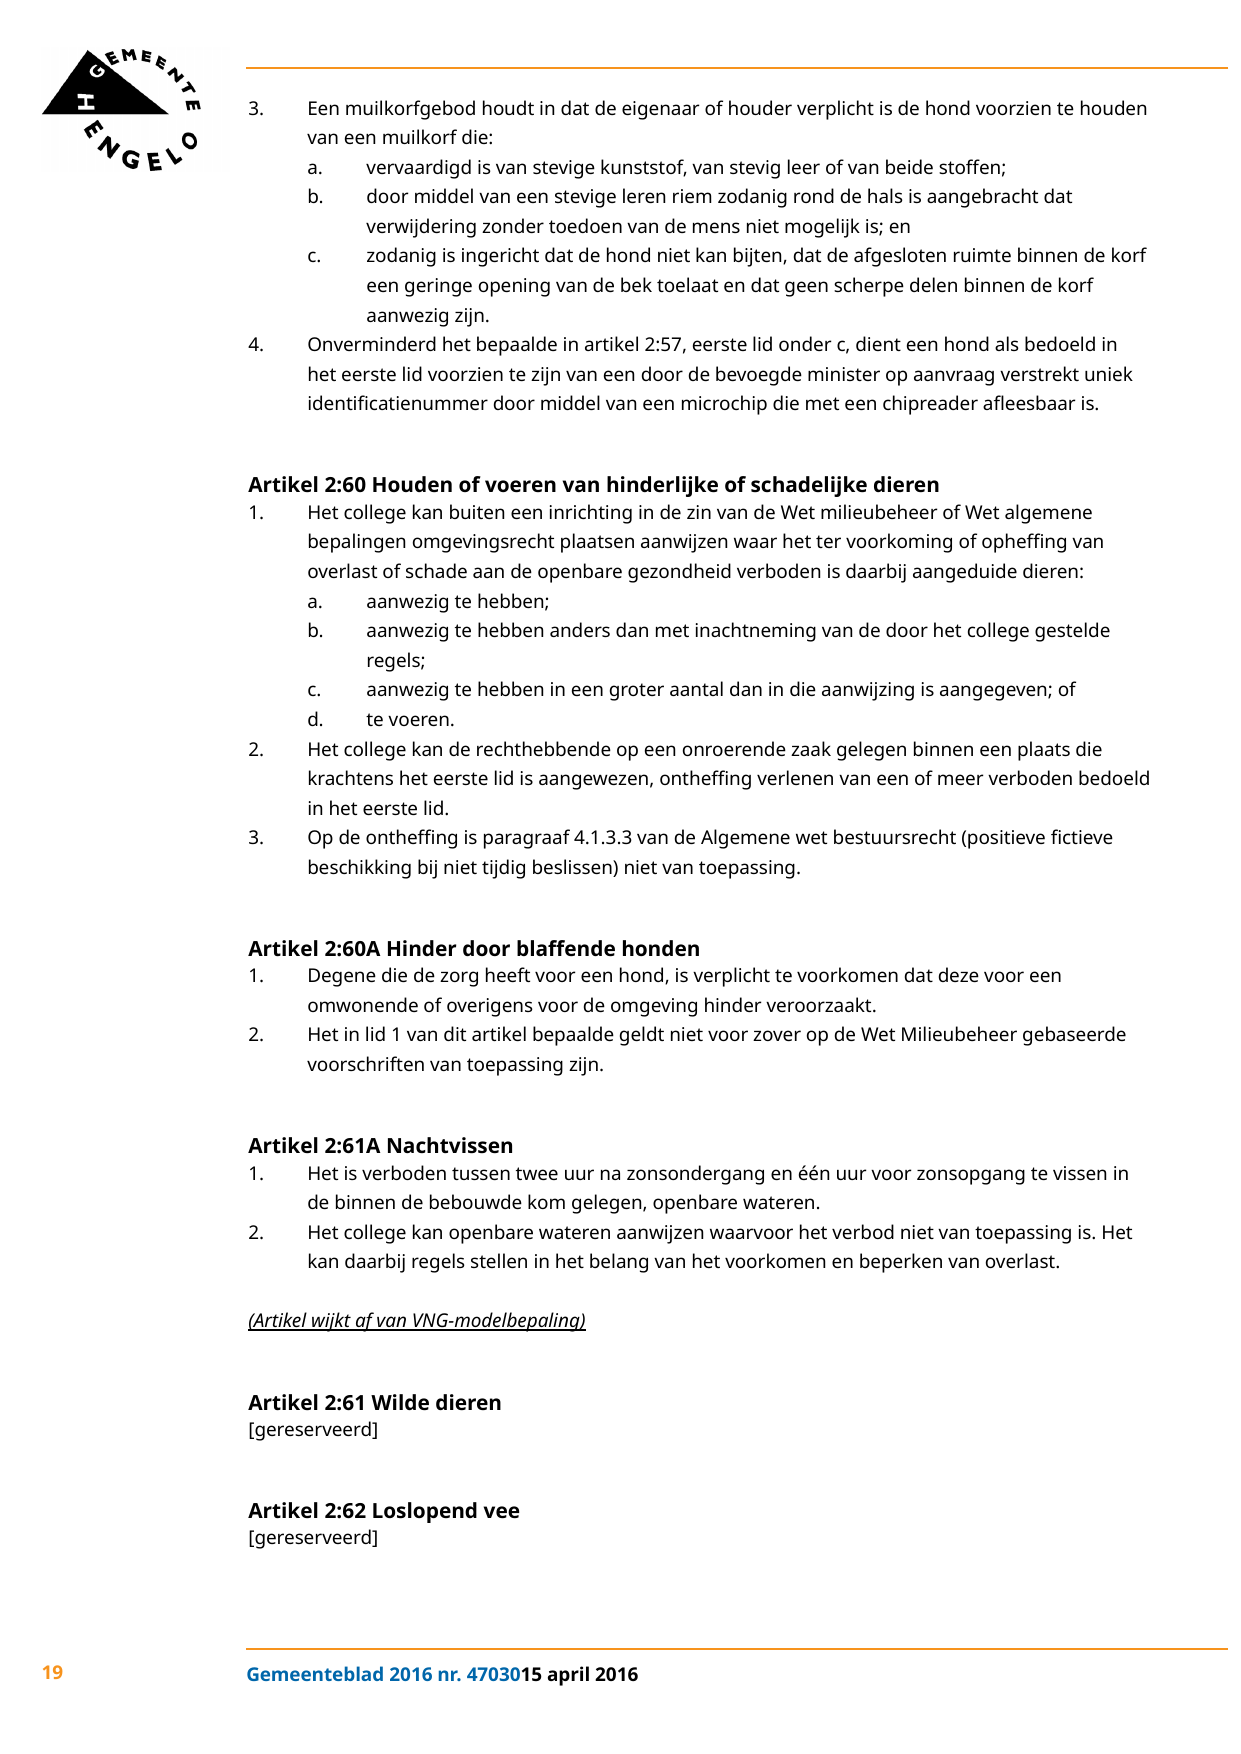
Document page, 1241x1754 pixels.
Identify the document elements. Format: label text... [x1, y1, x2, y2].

text Artikel 2:60A Hinder door blaffende honden [248, 934, 1152, 962]
list aanwezig te hebben in een groter aantal dan in die aanwijzing is aangegeven; of [307, 677, 1152, 702]
picture [41, 47, 231, 172]
list Onverminderd het bepaalde in artikel 2:57, eerste lid onder c, dient een hond als bedoeld in het eerste lid voorzien te zijn van een door de bevoegde minister op aanvraag verstrekt uniek identificatienummer door middel van een microchip die met een chipreader afleesbaar is. [248, 331, 1152, 416]
list Het is verboden tussen twee uur na zonsondergang en één uur voor zonsopgang te vissen in de binnen de bebouwde kom gelegen, openbare wateren. [248, 1160, 1152, 1215]
list Het in lid 1 van dit artikel bepaalde geldt niet voor zover op de Wet Milieubeheer gebaseerde voorschriften van toepassing zijn. [248, 1022, 1152, 1077]
list Het college kan openbare wateren aanwijzen waarvoor het verbod niet van toepassing is. Het kan daarbij regels stellen in het belang van het voorkomen en beperken van overlast. [248, 1219, 1152, 1274]
list Op de ontheffing is paragraaf 4.1.3.3 van de Algemene wet bestuursrecht (positieve fictieve beschikking bij niet tijdig beslissen) niet van toepassing. [248, 824, 1152, 880]
text [gereserveerd] [248, 1416, 1152, 1442]
text [gereserveerd] [248, 1524, 1152, 1550]
list door middel van een stevige leren riem zodanig rond de hals is aangebracht dat verwijdering zonder toedoen van de mens niet mogelijk is; en [307, 183, 1152, 239]
list Degene die de zorg heeft voor een hond, is verplicht te voorkomen dat deze voor een omwonende of overigens voor de omgeving hinder veroorzaakt. [248, 962, 1152, 1018]
list Het college kan buiten een inrichting in de zin van de Wet milieubeheer of Wet algemene bepalingen omgevingsrecht plaatsen aanwijzen waar het ter voorkoming of opheffing van overlast of schade aan de openbare gezondheid verboden is daarbij aangeduide dieren: [248, 499, 1152, 584]
text Artikel 2:60 Houden of voeren van hinderlijke of schadelijke dieren [248, 471, 1152, 499]
text Artikel 2:61 Wilde dieren [248, 1388, 1152, 1416]
text (Artikel wijkt af van VNG-modelbepaling) [248, 1308, 1152, 1333]
list zodanig is ingericht dat de hond niet kan bijten, dat de afgesloten ruimte binnen de korf een geringe opening van de bek toelaat en dat geen scherpe delen binnen de korf aanwezig zijn. [307, 243, 1152, 328]
text Artikel 2:62 Loslopend vee [248, 1496, 1152, 1524]
list te voeren. [307, 706, 1152, 732]
list Een muilkorfgebod houdt in dat de eigenaar of houder verplicht is de hond voorzien te houden van een muilkorf die: [248, 95, 1152, 150]
list aanwezig te hebben; [307, 588, 1152, 613]
list aanwezig te hebben anders dan met inachtneming van de door het college gestelde regels; [307, 617, 1152, 673]
list vervaardigd is van stevige kunststof, van stevig leer of van beide stoffen; [307, 154, 1152, 180]
list Het college kan de rechthebbende op een onroerende zaak gelegen binnen een plaats die krachtens het eerste lid is aangewezen, ontheffing verlenen van een of meer verboden bedoeld in het eerste lid. [248, 736, 1152, 821]
text Artikel 2:61A Nachtvissen [248, 1131, 1152, 1160]
